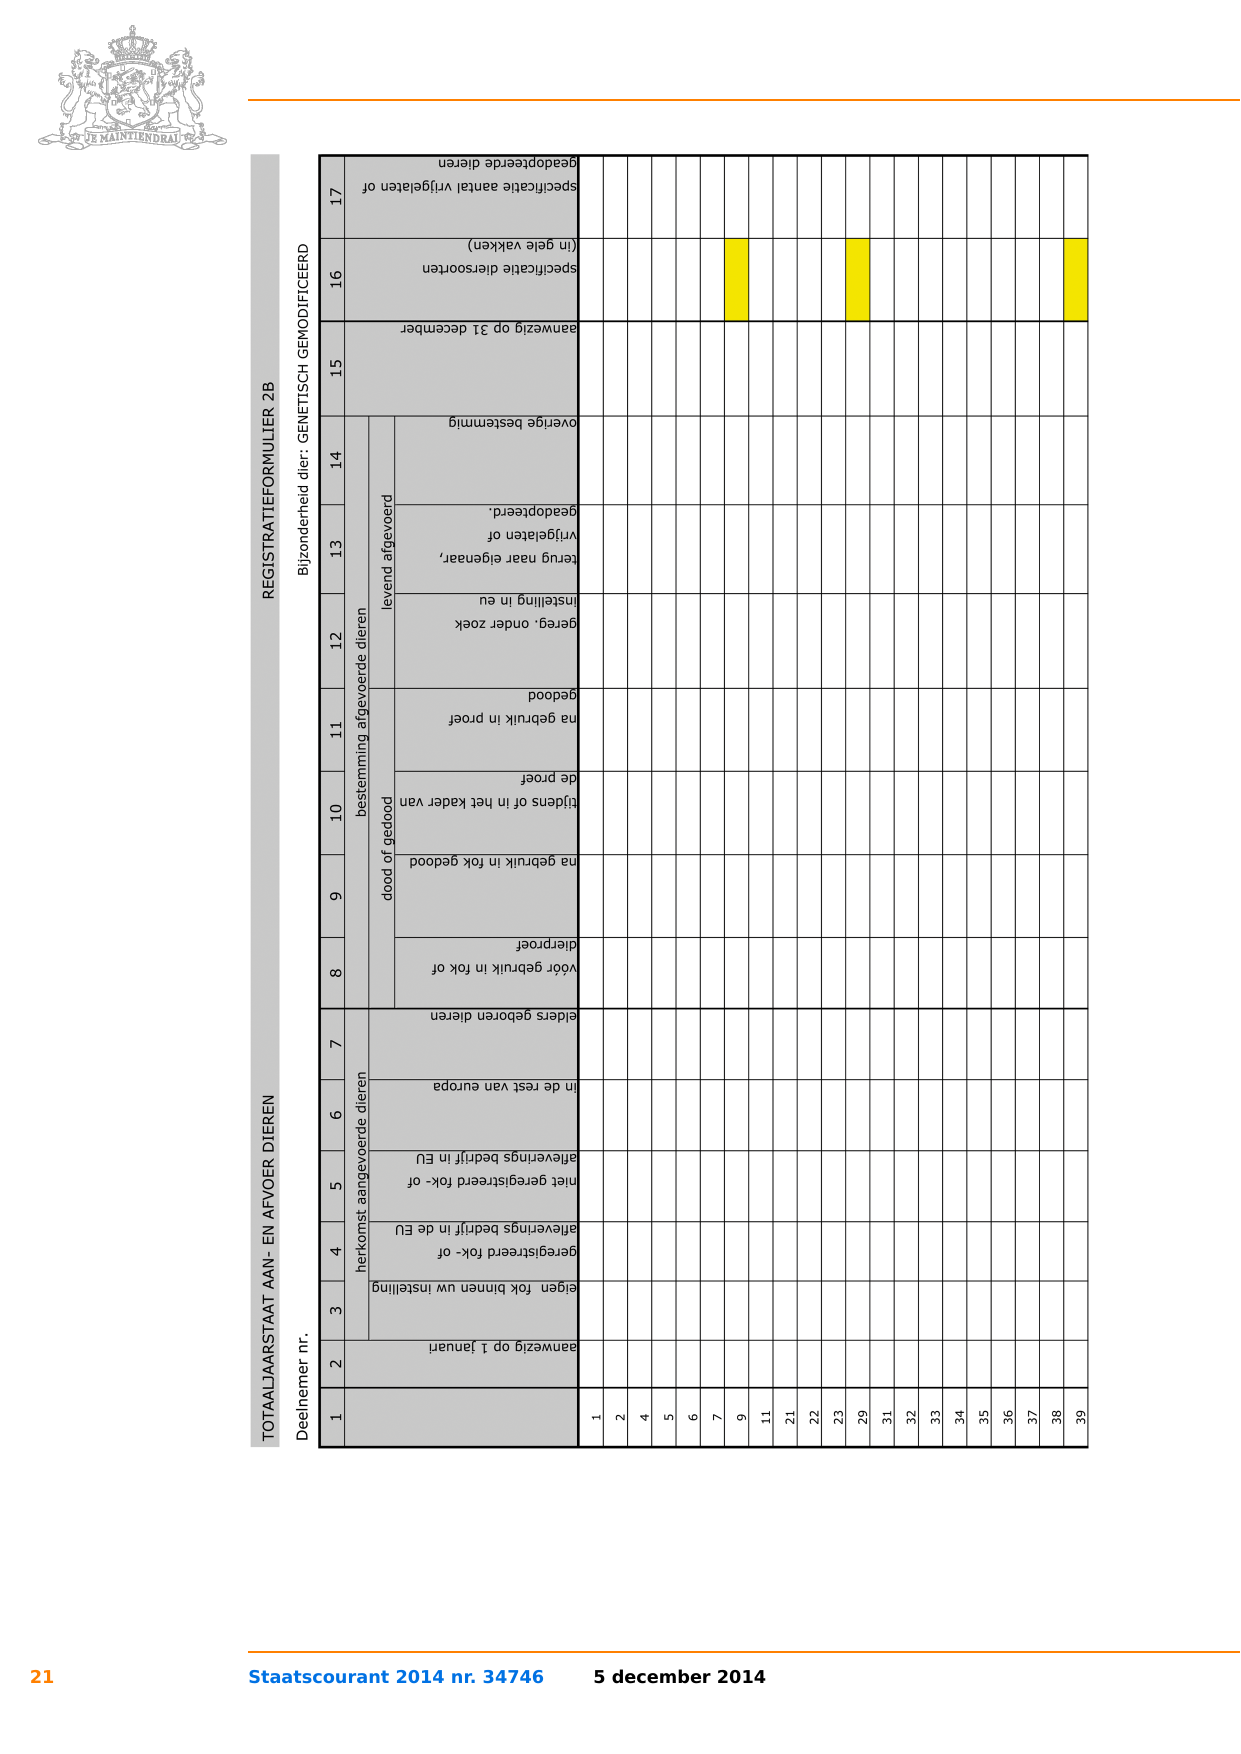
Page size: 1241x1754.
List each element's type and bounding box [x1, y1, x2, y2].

picture [248, 151, 1093, 1451]
picture [38, 25, 227, 150]
